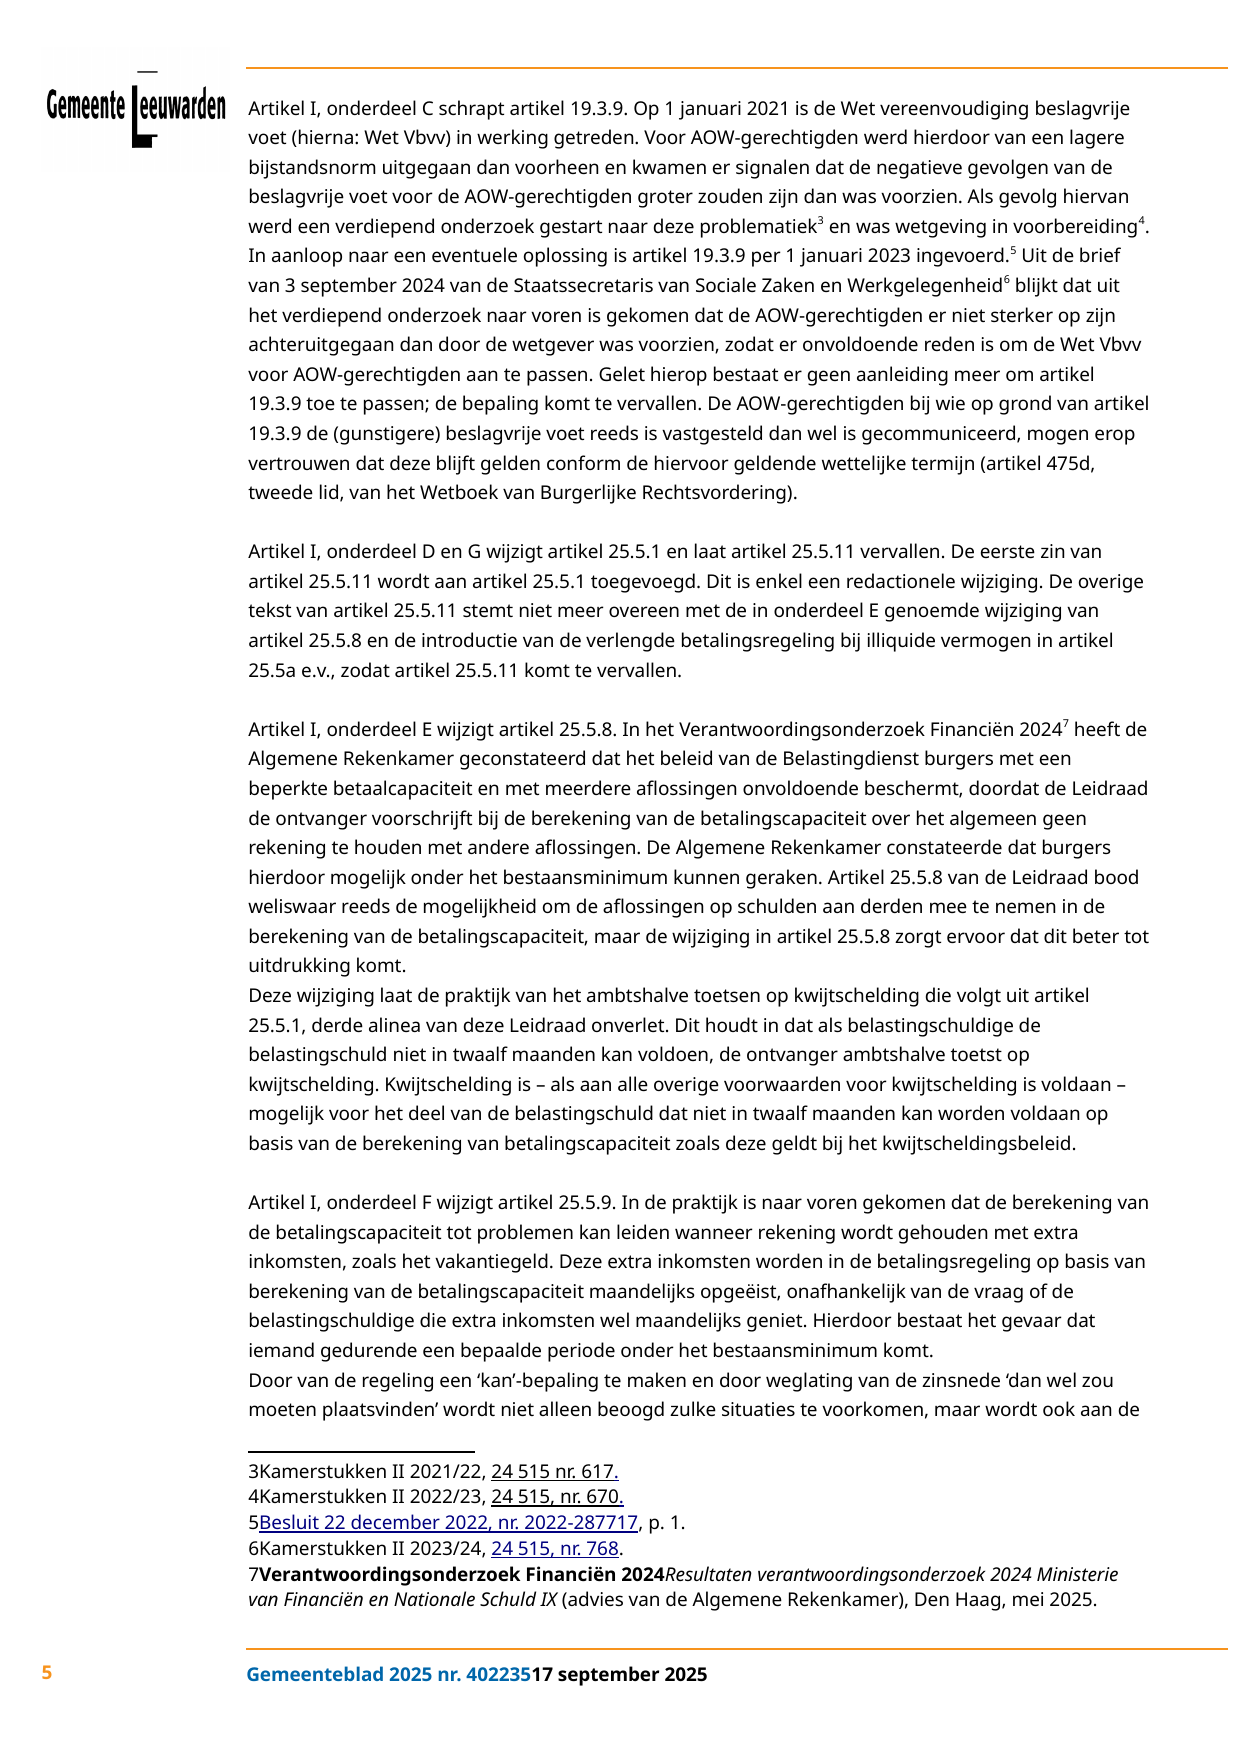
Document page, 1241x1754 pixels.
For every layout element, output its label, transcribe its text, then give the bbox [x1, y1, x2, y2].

text Deze wijziging laat de praktijk van het ambtshalve toetsen op kwijtschelding die volgt uit artikel 25.5.1, derde alinea van deze Leidraad onverlet. Dit houdt in dat als belastingschuldige de belastingschuld niet in twaalf maanden kan voldoen, de ontvanger ambtshalve toetst op kwijtschelding. Kwijtschelding is – als aan alle overige voorwaarden voor kwijtschelding is voldaan – mogelijk voor het deel van de belastingschuld dat niet in twaalf maanden kan worden voldaan op basis van de berekening van betalingscapaciteit zoals deze geldt bij het kwijtscheldingsbeleid. [248, 982, 1152, 1156]
text Artikel I, onderdeel D en G wijzigt artikel 25.5.1 en laat artikel 25.5.11 vervallen. De eerste zin van artikel 25.5.11 wordt aan artikel 25.5.1 toegevoegd. Dit is enkel een redactionele wijziging. De overige tekst van artikel 25.5.11 stemt niet meer overeen met de in onderdeel E genoemde wijziging van artikel 25.5.8 en de introductie van de verlengde betalingsregeling bij illiquide vermogen in artikel 25.5a e.v., zodat artikel 25.5.11 komt te vervallen. [248, 538, 1152, 683]
text Door van de regeling een ‘kan’-bepaling te maken en door weglating van de zinsnede ‘dan wel zou moeten plaatsvinden’ wordt niet alleen beoogd zulke situaties te voorkomen, maar wordt ook aan de [248, 1367, 1152, 1422]
picture [41, 47, 231, 172]
text Verantwoordingsonderzoek Financiën 2024Resultaten verantwoordingsonderzoek 2024 Ministerie van Financiën en Nationale Schuld IX (advies van de Algemene Rekenkamer), Den Haag, mei 2025. [248, 1561, 1152, 1612]
text Artikel I, onderdeel F wijzigt artikel 25.5.9. In de praktijk is naar voren gekomen dat de berekening van de betalingscapaciteit tot problemen kan leiden wanneer rekening wordt gehouden met extra inkomsten, zoals het vakantiegeld. Deze extra inkomsten worden in de betalingsregeling op basis van berekening van de betalingscapaciteit maandelijks opgeëist, onafhankelijk van de vraag of de belastingschuldige die extra inkomsten wel maandelijks geniet. Hierdoor bestaat het gevaar dat iemand gedurende een bepaalde periode onder het bestaansminimum komt. [248, 1189, 1152, 1363]
text Artikel I, onderdeel C schrapt artikel 19.3.9. Op 1 januari 2021 is de Wet vereenvoudiging beslagvrije voet (hierna: Wet Vbvv) in werking getreden. Voor AOW-gerechtigden werd hierdoor van een lagere bijstandsnorm uitgegaan dan voorheen en kwamen er signalen dat de negatieve gevolgen van de beslagvrije voet voor de AOW-gerechtigden groter zouden zijn dan was voorzien. Als gevolg hiervan werd een verdiepend onderzoek gestart naar deze problematiek en was wetgeving in voorbereiding. In aanloop naar een eventuele oplossing is artikel 19.3.9 per 1 januari 2023 ingevoerd. Uit de brief van 3 september 2024 van de Staatssecretaris van Sociale Zaken en Werkgelegenheid blijkt dat uit het verdiepend onderzoek naar voren is gekomen dat de AOW-gerechtigden er niet sterker op zijn achteruitgegaan dan door de wetgever was voorzien, zodat er onvoldoende reden is om de Wet Vbvv voor AOW-gerechtigden aan te passen. Gelet hierop bestaat er geen aanleiding meer om artikel 19.3.9 toe te passen; de bepaling komt te vervallen. De AOW-gerechtigden bij wie op grond van artikel 19.3.9 de (gunstigere) beslagvrije voet reeds is vastgesteld dan wel is gecommuniceerd, mogen erop vertrouwen dat deze blijft gelden conform de hiervoor geldende wettelijke termijn (artikel 475d, tweede lid, van het Wetboek van Burgerlijke Rechtsvordering). [248, 95, 1152, 505]
text Artikel I, onderdeel E wijzigt artikel 25.5.8. In het Verantwoordingsonderzoek Financiën 2024 heeft de Algemene Rekenkamer geconstateerd dat het beleid van de Belastingdienst burgers met een beperkte betaalcapaciteit en met meerdere aflossingen onvoldoende beschermt, doordat de Leidraad de ontvanger voorschrijft bij de berekening van de betalingscapaciteit over het algemeen geen rekening te houden met andere aflossingen. De Algemene Rekenkamer constateerde dat burgers hierdoor mogelijk onder het bestaansminimum kunnen geraken. Artikel 25.5.8 van de Leidraad bood weliswaar reeds de mogelijkheid om de aflossingen op schulden aan derden mee te nemen in de berekening van de betalingscapaciteit, maar de wijziging in artikel 25.5.8 zorgt ervoor dat dit beter tot uitdrukking komt. [248, 716, 1152, 978]
text Kamerstukken II 2022/23, 24 515, nr. 670. [248, 1483, 1152, 1509]
text Kamerstukken II 2021/22, 24 515 nr. 617. [248, 1458, 1152, 1483]
text Besluit 22 december 2022, nr. 2022-287717, p. 1. [248, 1509, 1152, 1535]
text Kamerstukken II 2023/24, 24 515, nr. 768. [248, 1535, 1152, 1561]
